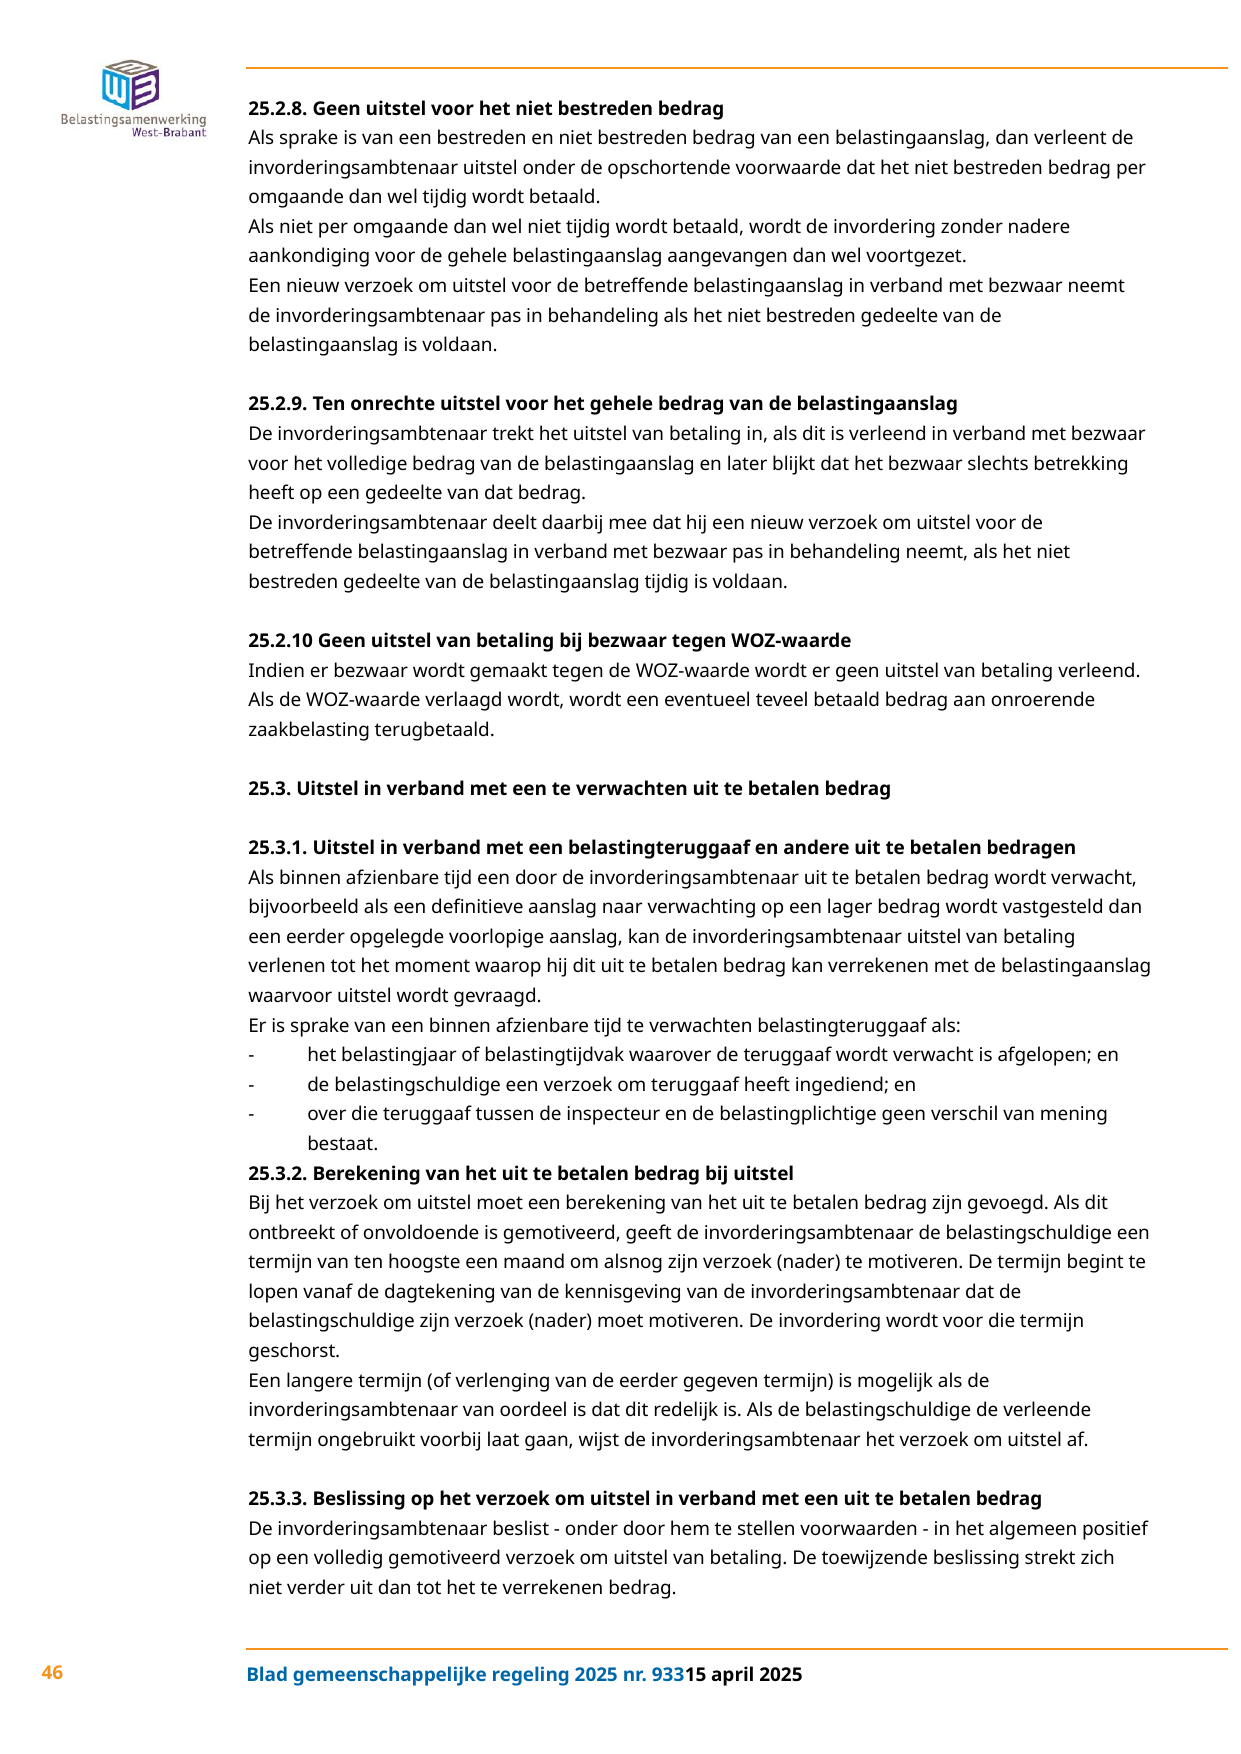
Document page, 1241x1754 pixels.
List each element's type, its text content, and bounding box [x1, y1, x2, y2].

text 25.3.2. Berekening van het uit te betalen bedrag bij uitstel [248, 1160, 1152, 1186]
list het belastingjaar of belastingtijdvak waarover de teruggaaf wordt verwacht is afgelopen; en [248, 1041, 1152, 1067]
text Als sprake is van een bestreden en niet bestreden bedrag van een belastingaanslag, dan verleent de invorderingsambtenaar uitstel onder de opschortende voorwaarde dat het niet bestreden bedrag per omgaande dan wel tijdig wordt betaald. [248, 124, 1152, 209]
text 25.2.9. Ten onrechte uitstel voor het gehele bedrag van de belastingaanslag [248, 391, 1152, 416]
text Een nieuw verzoek om uitstel voor de betreffende belastingaanslag in verband met bezwaar neemt de invorderingsambtenaar pas in behandeling als het niet bestreden gedeelte van de belastingaanslag is voldaan. [248, 272, 1152, 357]
text 25.2.10 Geen uitstel van betaling bij bezwaar tegen WOZ-waarde [248, 627, 1152, 653]
text De invorderingsambtenaar beslist - onder door hem te stellen voorwaarden - in het algemeen positief op een volledig gemotiveerd verzoek om uitstel van betaling. De toewijzende beslissing strekt zich niet verder uit dan tot het te verrekenen bedrag. [248, 1515, 1152, 1600]
picture [41, 47, 231, 172]
text Bij het verzoek om uitstel moet een berekening van het uit te betalen bedrag zijn gevoegd. Als dit ontbreekt of onvoldoende is gemotiveerd, geeft de invorderingsambtenaar de belastingschuldige een termijn van ten hoogste een maand om alsnog zijn verzoek (nader) te motiveren. De termijn begint te lopen vanaf de dagtekening van de kennisgeving van de invorderingsambtenaar dat de belastingschuldige zijn verzoek (nader) moet motiveren. De invordering wordt voor die termijn geschorst. [248, 1189, 1152, 1363]
text Een langere termijn (of verlenging van de eerder gegeven termijn) is mogelijk als de invorderingsambtenaar van oordeel is dat dit redelijk is. Als de belastingschuldige de verleende termijn ongebruikt voorbij laat gaan, wijst de invorderingsambtenaar het verzoek om uitstel af. [248, 1367, 1152, 1452]
text De invorderingsambtenaar deelt daarbij mee dat hij een nieuw verzoek om uitstel voor de betreffende belastingaanslag in verband met bezwaar pas in behandeling neemt, als het niet bestreden gedeelte van de belastingaanslag tijdig is voldaan. [248, 509, 1152, 594]
list over die teruggaaf tussen de inspecteur en de belastingplichtige geen verschil van mening bestaat. [248, 1101, 1152, 1156]
text De invorderingsambtenaar trekt het uitstel van betaling in, als dit is verleend in verband met bezwaar voor het volledige bedrag van de belastingaanslag en later blijkt dat het bezwaar slechts betrekking heeft op een gedeelte van dat bedrag. [248, 420, 1152, 505]
text 25.2.8. Geen uitstel voor het niet bestreden bedrag [248, 95, 1152, 121]
text 25.3.1. Uitstel in verband met een belastingteruggaaf en andere uit te betalen bedragen [248, 834, 1152, 860]
text Er is sprake van een binnen afzienbare tijd te verwachten belastingteruggaaf als: [248, 1012, 1152, 1038]
list de belastingschuldige een verzoek om teruggaaf heeft ingediend; en [248, 1071, 1152, 1097]
text 25.3. Uitstel in verband met een te verwachten uit te betalen bedrag [248, 775, 1152, 801]
text Als niet per omgaande dan wel niet tijdig wordt betaald, wordt de invordering zonder nadere aankondiging voor de gehele belastingaanslag aangevangen dan wel voortgezet. [248, 213, 1152, 268]
text 25.3.3. Beslissing op het verzoek om uitstel in verband met een uit te betalen bedrag [248, 1485, 1152, 1511]
text Indien er bezwaar wordt gemaakt tegen de WOZ-waarde wordt er geen uitstel van betaling verleend. Als de WOZ-waarde verlaagd wordt, wordt een eventueel teveel betaald bedrag aan onroerende zaakbelasting terugbetaald. [248, 657, 1152, 742]
text Als binnen afzienbare tijd een door de invorderingsambtenaar uit te betalen bedrag wordt verwacht, bijvoorbeeld als een definitieve aanslag naar verwachting op een lager bedrag wordt vastgesteld dan een eerder opgelegde voorlopige aanslag, kan de invorderingsambtenaar uitstel van betaling verlenen tot het moment waarop hij dit uit te betalen bedrag kan verrekenen met de belastingaanslag waarvoor uitstel wordt gevraagd. [248, 864, 1152, 1008]
